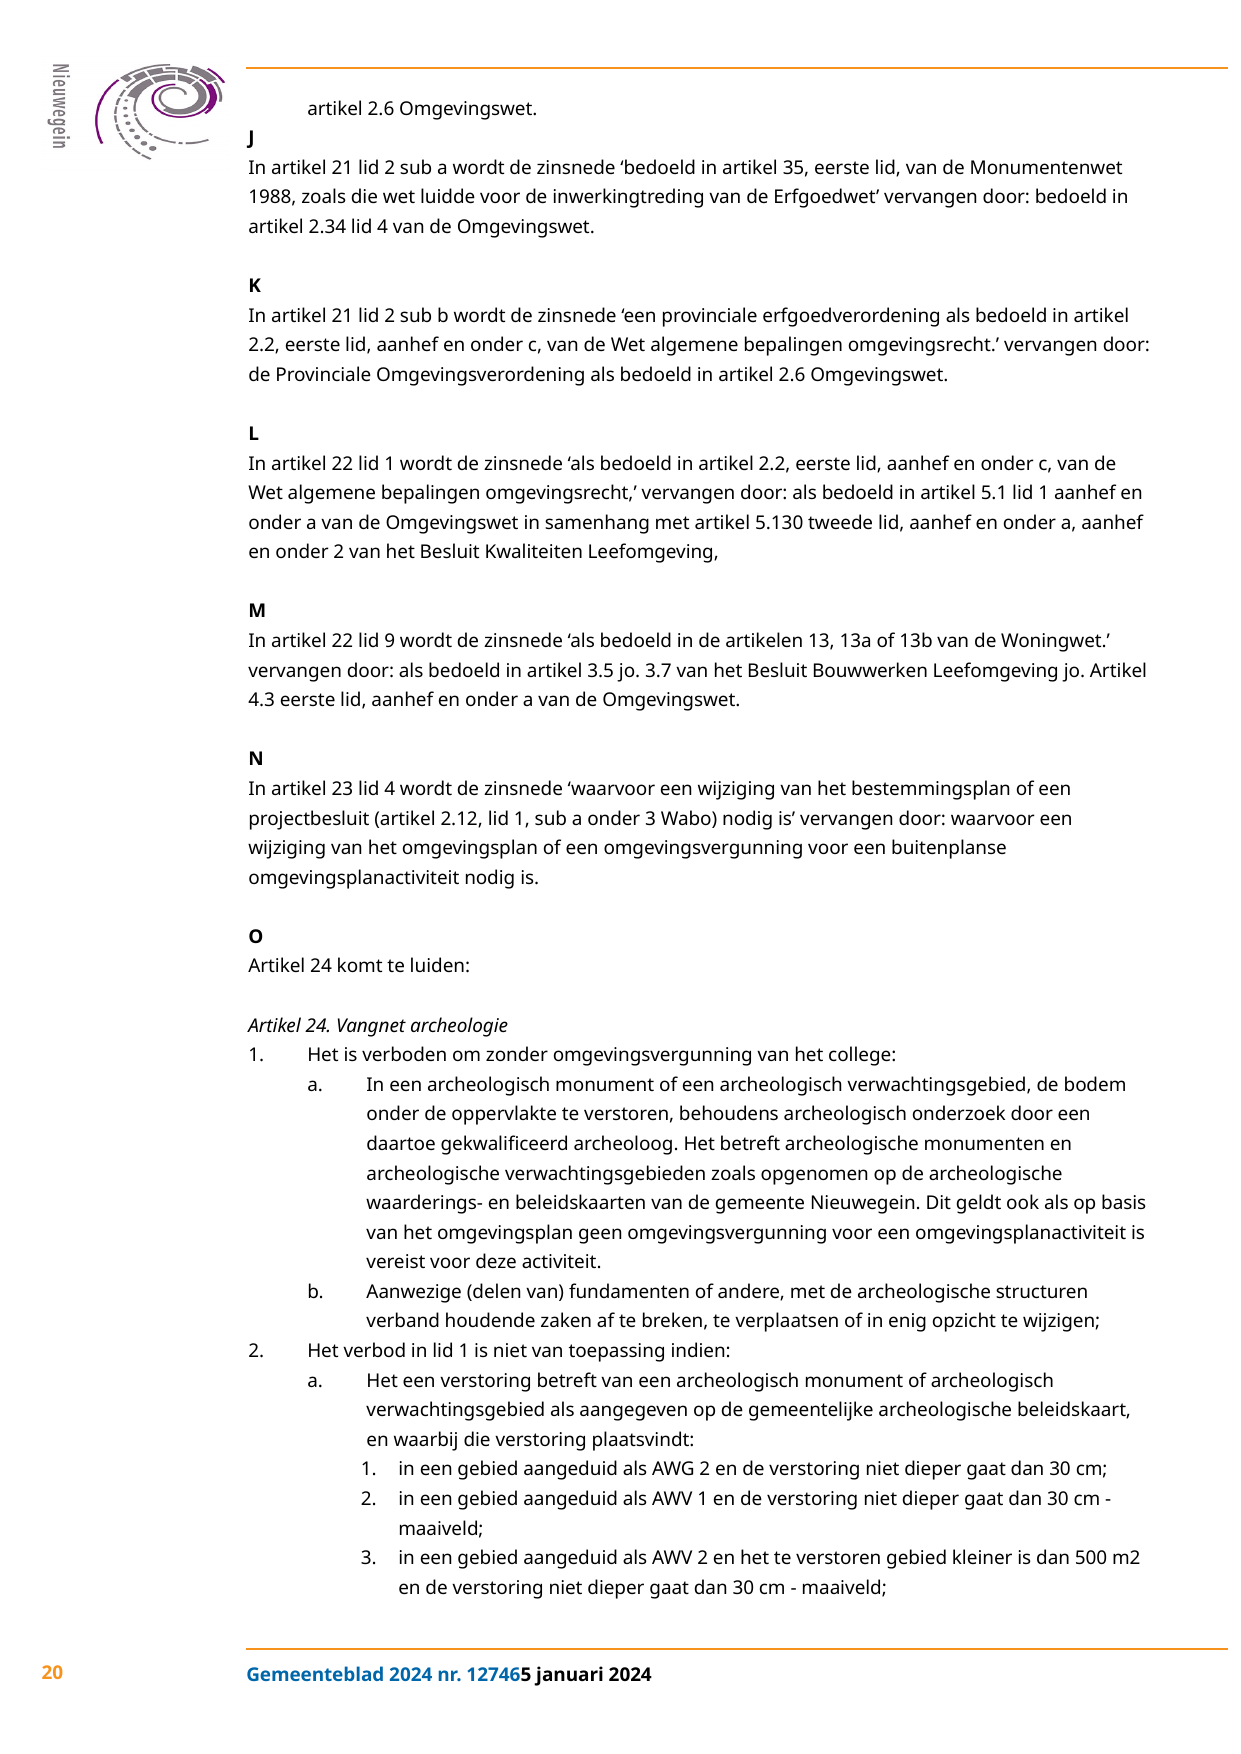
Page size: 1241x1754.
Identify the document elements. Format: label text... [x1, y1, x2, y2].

text In artikel 21 lid 2 sub b wordt de zinsnede ‘een provinciale erfgoedverordening als bedoeld in artikel 2.2, eerste lid, aanhef en onder c, van de Wet algemene bepalingen omgevingsrecht.’ vervangen door: de Provinciale Omgevingsverordening als bedoeld in artikel 2.6 Omgevingswet. [248, 302, 1152, 387]
list Het verbod in lid 1 is niet van toepassing indien: [248, 1337, 1152, 1363]
text In artikel 23 lid 4 wordt de zinsnede ‘waarvoor een wijziging van het bestemmingsplan of een projectbesluit (artikel 2.12, lid 1, sub a onder 3 Wabo) nodig is’ vervangen door: waarvoor een wijziging van het omgevingsplan of een omgevingsvergunning voor een buitenplanse omgevingsplanactiviteit nodig is. [248, 775, 1152, 890]
text N [248, 746, 1152, 771]
list in een gebied aangeduid als AWG 2 en de verstoring niet dieper gaat dan 30 cm; [361, 1456, 1152, 1481]
list artikel 2.6 Omgevingswet. [248, 95, 1152, 121]
text M [248, 598, 1152, 623]
list Het een verstoring betreft van een archeologisch monument of archeologisch verwachtingsgebied als aangegeven op de gemeentelijke archeologische beleidskaart, en waarbij die verstoring plaatsvindt: [307, 1367, 1152, 1452]
text In artikel 21 lid 2 sub a wordt de zinsnede ‘bedoeld in artikel 35, eerste lid, van de Monumentenwet 1988, zoals die wet luidde voor de inwerkingtreding van de Erfgoedwet’ vervangen door: bedoeld in artikel 2.34 lid 4 van de Omgevingswet. [248, 154, 1152, 239]
picture [41, 47, 231, 172]
list in een gebied aangeduid als AWV 2 en het te verstoren gebied kleiner is dan 500 m2 en de verstoring niet dieper gaat dan 30 cm - maaiveld; [361, 1544, 1152, 1600]
list Aanwezige (delen van) fundamenten of andere, met de archeologische structuren verband houdende zaken af te breken, te verplaatsen of in enig opzicht te wijzigen; [307, 1278, 1152, 1333]
text In artikel 22 lid 9 wordt de zinsnede ‘als bedoeld in de artikelen 13, 13a of 13b van de Woningwet.’ vervangen door: als bedoeld in artikel 3.5 jo. 3.7 van het Besluit Bouwwerken Leefomgeving jo. Artikel 4.3 eerste lid, aanhef en onder a van de Omgevingswet. [248, 627, 1152, 712]
list in een gebied aangeduid als AWV 1 en de verstoring niet dieper gaat dan 30 cm -maaiveld; [361, 1485, 1152, 1541]
text L [248, 420, 1152, 446]
text J [248, 124, 1152, 150]
list Het is verboden om zonder omgevingsvergunning van het college: [248, 1041, 1152, 1067]
text Artikel 24 komt te luiden: [248, 953, 1152, 978]
text In artikel 22 lid 1 wordt de zinsnede ‘als bedoeld in artikel 2.2, eerste lid, aanhef en onder c, van de Wet algemene bepalingen omgevingsrecht,’ vervangen door: als bedoeld in artikel 5.1 lid 1 aanhef en onder a van de Omgevingswet in samenhang met artikel 5.130 tweede lid, aanhef en onder a, aanhef en onder 2 van het Besluit Kwaliteiten Leefomgeving, [248, 450, 1152, 564]
text O [248, 923, 1152, 949]
list In een archeologisch monument of een archeologisch verwachtingsgebied, de bodem onder de oppervlakte te verstoren, behoudens archeologisch onderzoek door een daartoe gekwalificeerd archeoloog. Het betreft archeologische monumenten en archeologische verwachtingsgebieden zoals opgenomen op de archeologische waarderings- en beleidskaarten van de gemeente Nieuwegein. Dit geldt ook als op basis van het omgevingsplan geen omgevingsvergunning voor een omgevingsplanactiviteit is vereist voor deze activiteit. [307, 1071, 1152, 1274]
text K [248, 272, 1152, 298]
text Artikel 24. Vangnet archeologie [248, 1012, 1152, 1038]
